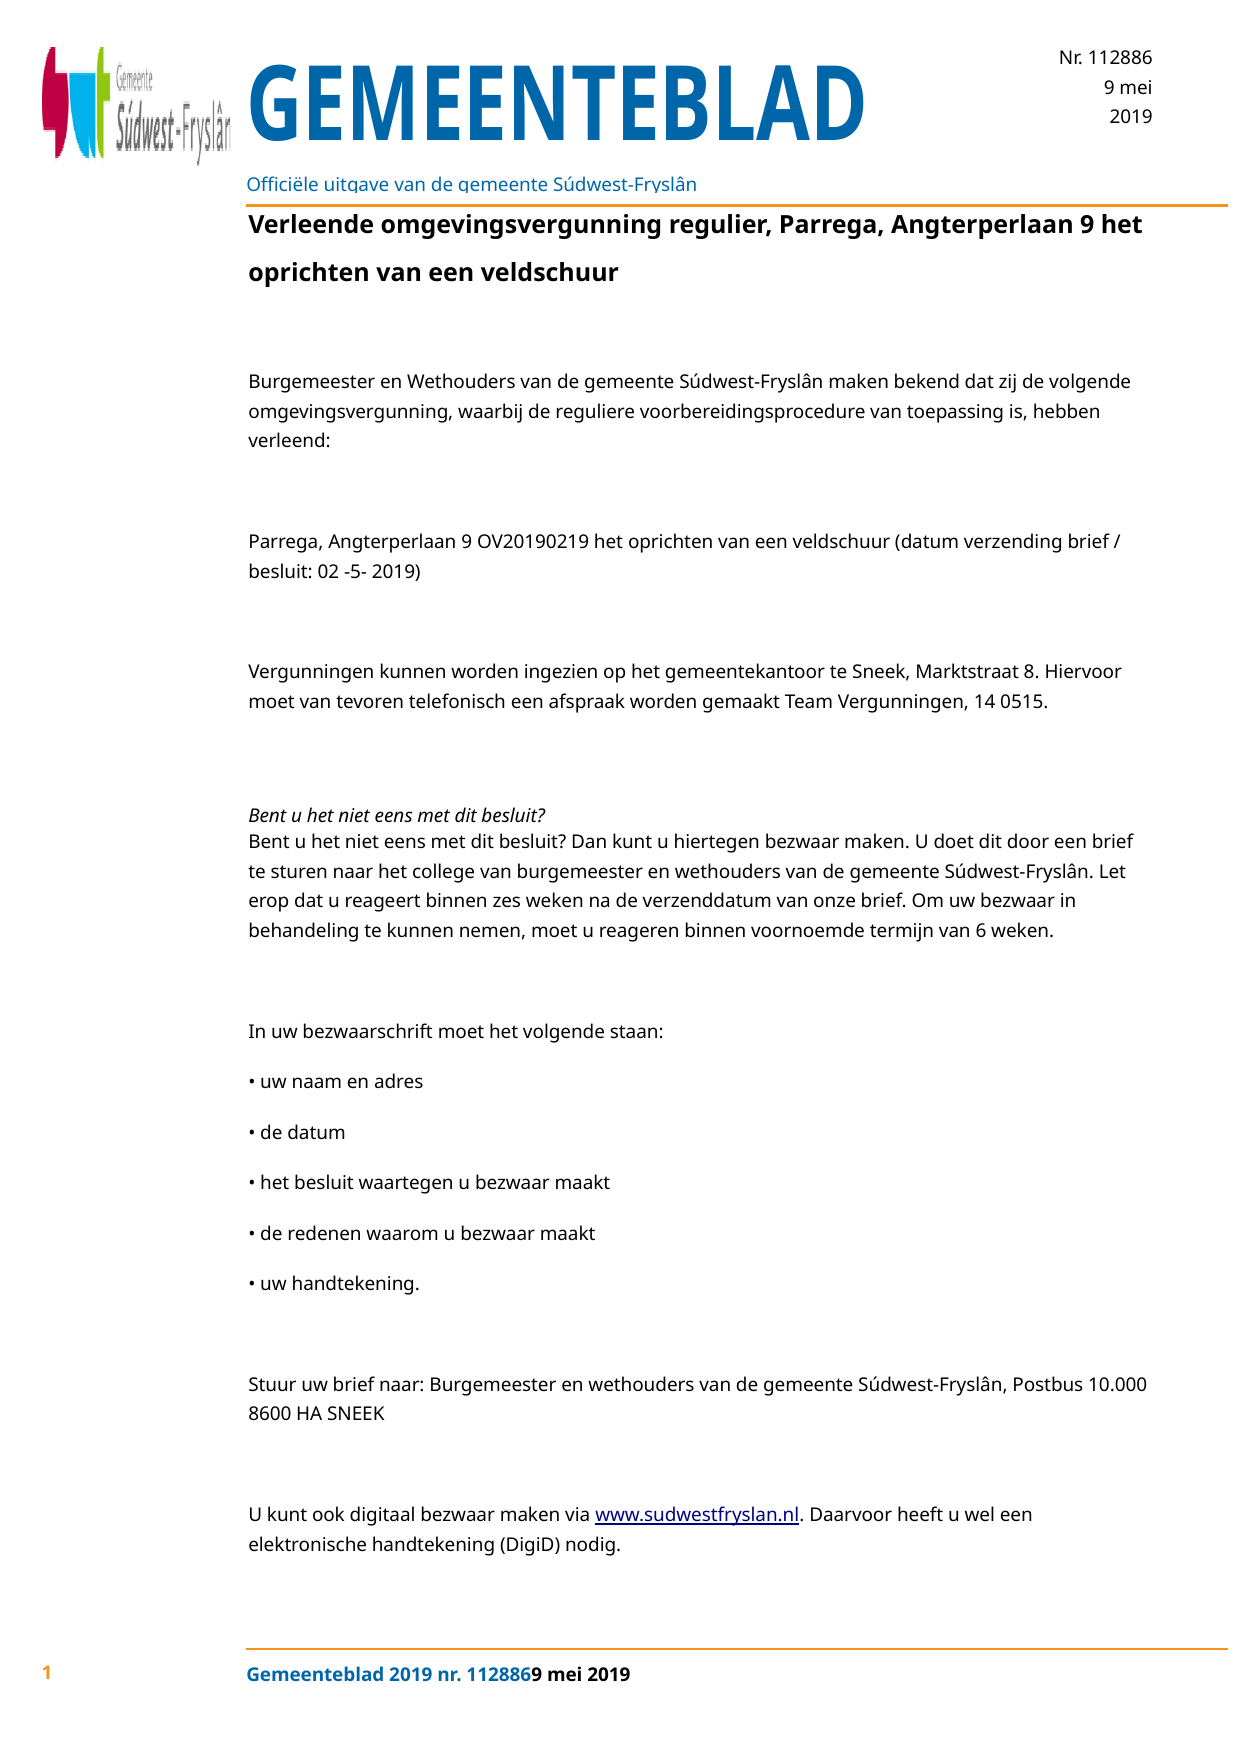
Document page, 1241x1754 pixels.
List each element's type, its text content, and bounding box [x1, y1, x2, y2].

text Verleende omgevingsvergunning regulier, Parrega, Angterperlaan 9 het oprichten van een veldschuur [248, 207, 1152, 288]
text Bent u het niet eens met dit besluit? [248, 803, 1152, 828]
text Vergunningen kunnen worden ingezien op het gemeentekantoor te Sneek, Marktstraat 8. Hiervoor moet van tevoren telefonisch een afspraak worden gemaakt Team Vergunningen, 14 0515. [248, 659, 1152, 714]
text • uw naam en adres [248, 1068, 1152, 1094]
text In uw bezwaarschrift moet het volgende staan: [248, 1018, 1152, 1044]
text Bent u het niet eens met dit besluit? Dan kunt u hiertegen bezwaar maken. U doet dit door een brief te sturen naar het college van burgemeester en wethouders van de gemeente Súdwest-Fryslân. Let erop dat u reageert binnen zes weken na de verzenddatum van onze brief. Om uw bezwaar in behandeling te kunnen nemen, moet u reageren binnen voornoemde termijn van 6 weken. [248, 828, 1152, 943]
text Burgemeester en Wethouders van de gemeente Súdwest-Fryslân maken bekend dat zij de volgende omgevingsvergunning, waarbij de reguliere voorbereidingsprocedure van toepassing is, hebben verleend: [248, 368, 1152, 453]
text • de redenen waarom u bezwaar maakt [248, 1220, 1152, 1245]
text U kunt ook digitaal bezwaar maken via www.sudwestfryslan.nl. Daarvoor heeft u wel een elektronische handtekening (DigiD) nodig. [248, 1501, 1152, 1557]
text • de datum [248, 1119, 1152, 1144]
text Parrega, Angterperlaan 9 OV20190219 het oprichten van een veldschuur (datum verzending brief / besluit: 02 -5- 2019) [248, 528, 1152, 584]
text Stuur uw brief naar: Burgemeester en wethouders van de gemeente Súdwest-Fryslân, Postbus 10.000 8600 HA SNEEK [248, 1371, 1152, 1426]
text • het besluit waartegen u bezwaar maakt [248, 1169, 1152, 1195]
picture [41, 47, 231, 172]
text • uw handtekening. [248, 1270, 1152, 1296]
